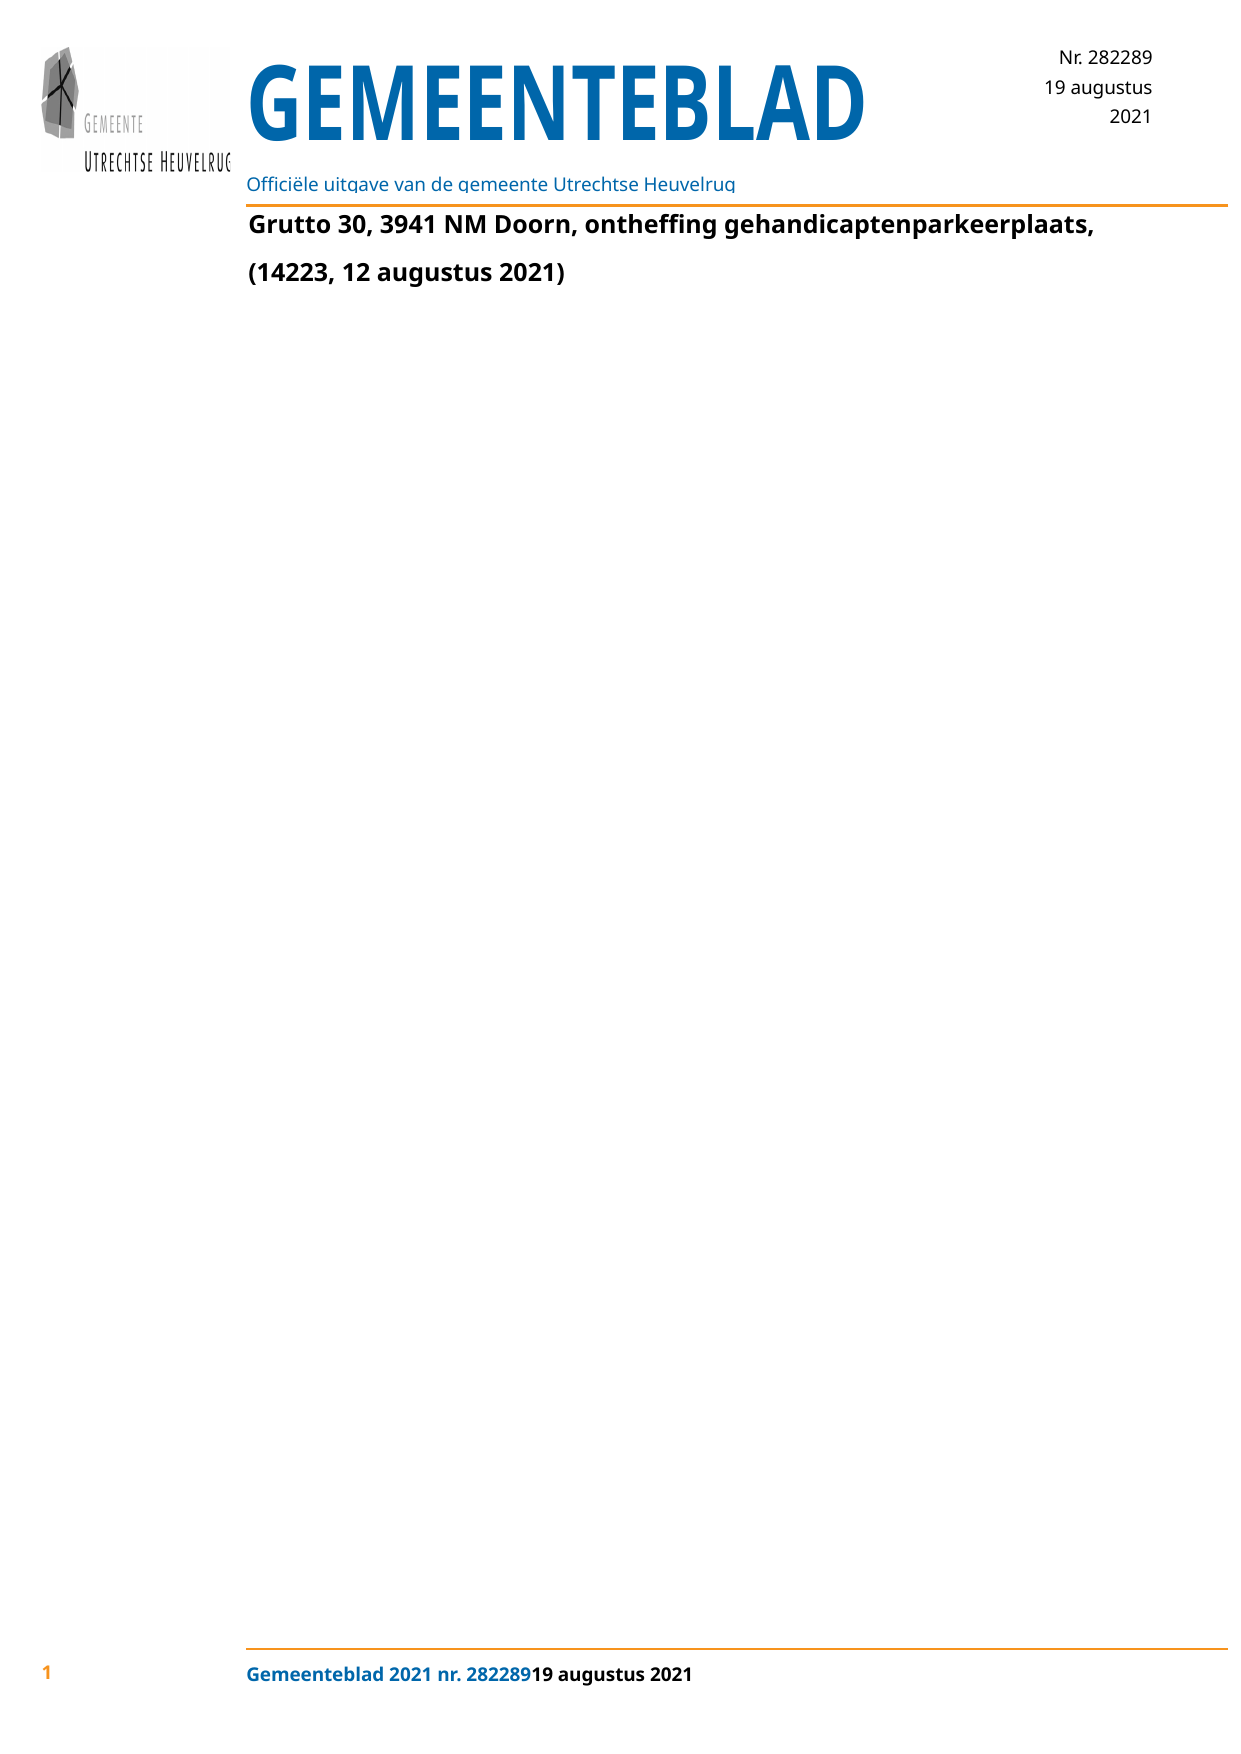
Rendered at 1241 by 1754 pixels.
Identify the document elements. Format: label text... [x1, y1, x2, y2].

picture [41, 47, 231, 172]
text Grutto 30, 3941 NM Doorn, ontheffing gehandicaptenparkeerplaats, (14223, 12 augustus 2021) [248, 207, 1152, 288]
